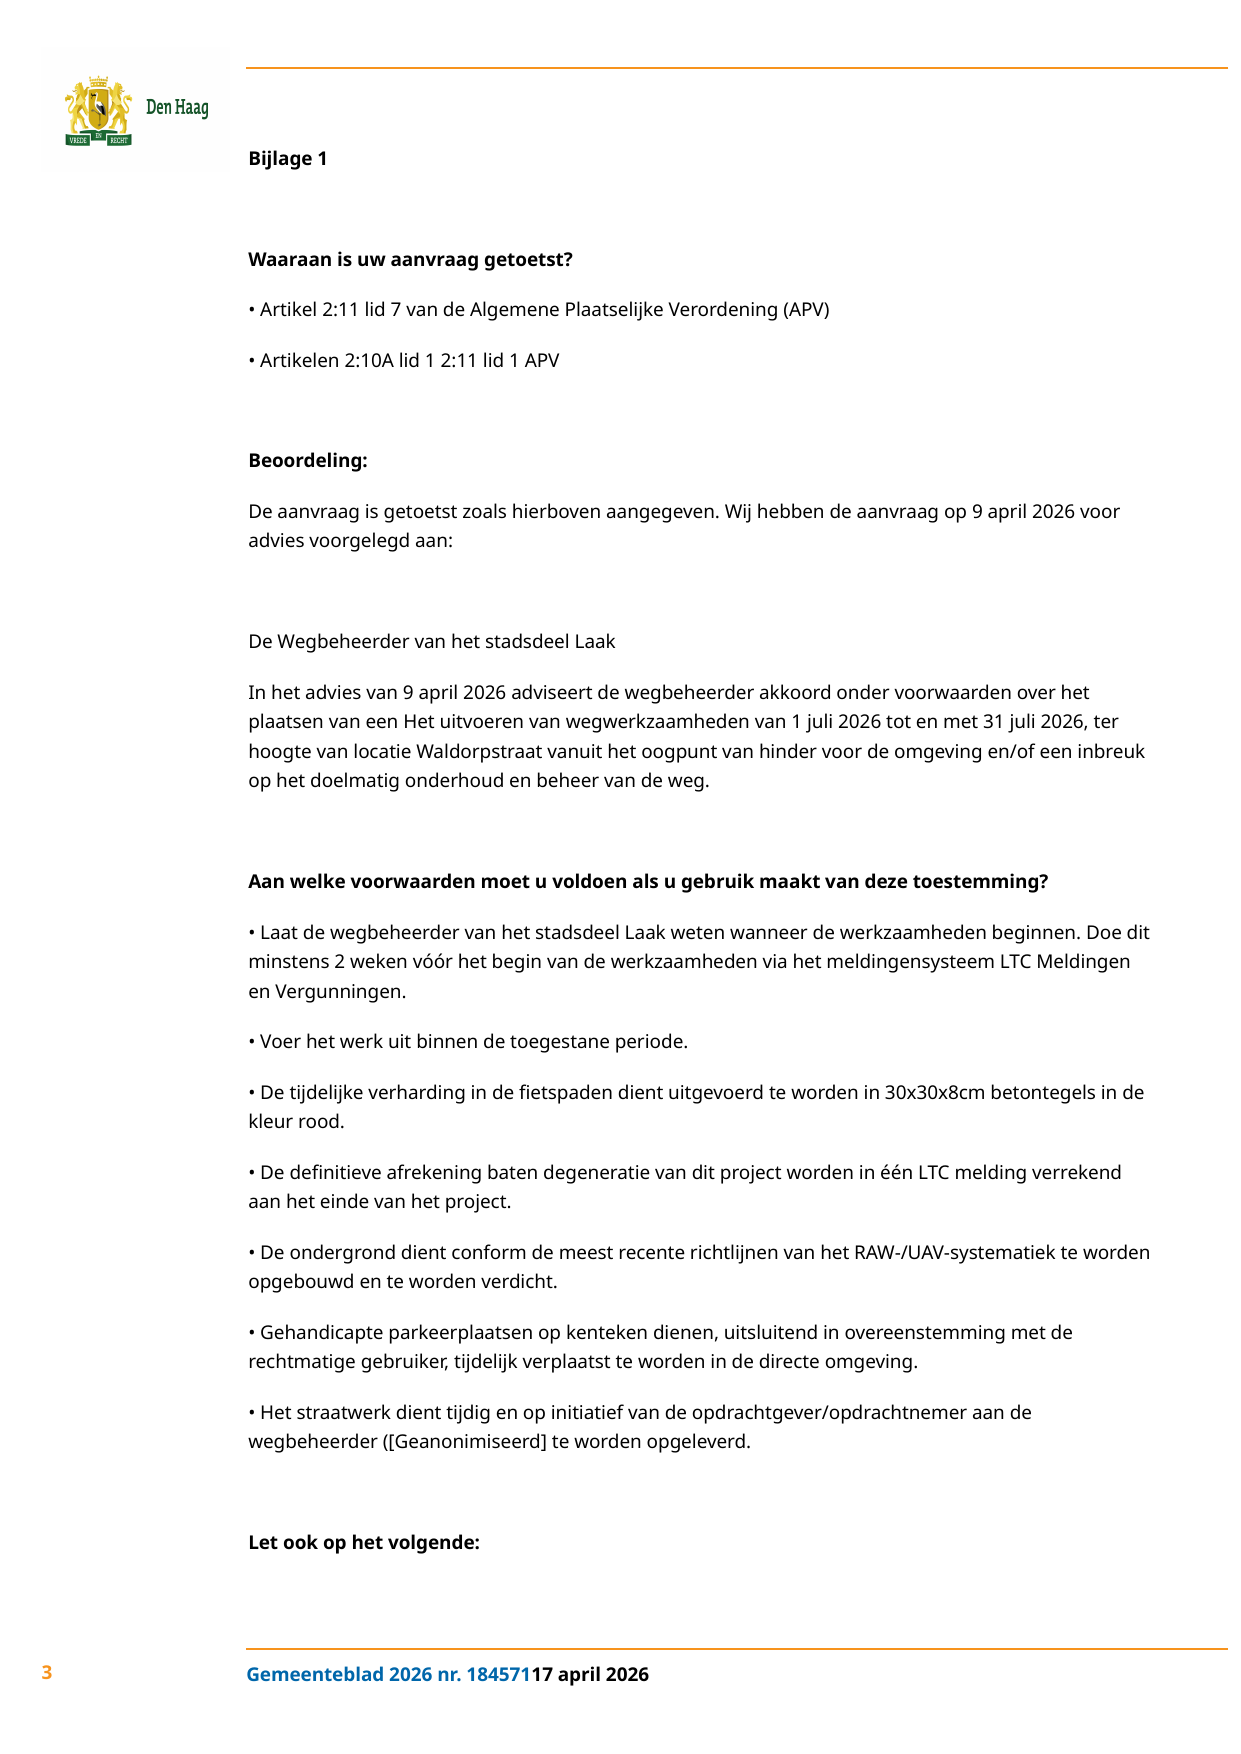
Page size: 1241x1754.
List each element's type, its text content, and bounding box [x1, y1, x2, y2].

text • Gehandicapte parkeerplaatsen op kenteken dienen, uitsluitend in overeenstemming met de rechtmatige gebruiker, tijdelijk verplaatst te worden in de directe omgeving. [248, 1319, 1152, 1374]
text • De ondergrond dient conform de meest recente richtlijnen van het RAW-/UAV-systematiek te worden opgebouwd en te worden verdicht. [248, 1239, 1152, 1294]
text • Artikelen 2:10A lid 1 2:11 lid 1 APV [248, 347, 1152, 373]
text De Wegbeheerder van het stadsdeel Laak [248, 628, 1152, 654]
text • De definitieve afrekening baten degeneratie van dit project worden in één LTC melding verrekend aan het einde van het project. [248, 1159, 1152, 1214]
picture [41, 47, 231, 172]
text • Laat de wegbeheerder van het stadsdeel Laak weten wanneer de werkzaamheden beginnen. Doe dit minstens 2 weken vóór het begin van de werkzaamheden via het meldingensysteem LTC Meldingen en Vergunningen. [248, 919, 1152, 1004]
text De aanvraag is getoetst zoals hierboven aangegeven. Wij hebben de aanvraag op 9 april 2026 voor advies voorgelegd aan: [248, 498, 1152, 553]
text • Het straatwerk dient tijdig en op initiatief van de opdrachtgever/opdrachtnemer aan de wegbeheerder ([Geanonimiseerd] te worden opgeleverd. [248, 1399, 1152, 1454]
text Aan welke voorwaarden moet u voldoen als u gebruik maakt van deze toestemming? [248, 868, 1152, 894]
text Waaraan is uw aanvraag getoetst? [248, 246, 1152, 272]
text • Artikel 2:11 lid 7 van de Algemene Plaatselijke Verordening (APV) [248, 296, 1152, 322]
text Let ook op het volgende: [248, 1529, 1152, 1555]
text • De tijdelijke verharding in de fietspaden dient uitgevoerd te worden in 30x30x8cm betontegels in de kleur rood. [248, 1079, 1152, 1134]
text Beoordeling: [248, 448, 1152, 473]
text Bijlage 1 [248, 145, 1152, 171]
text • Voer het werk uit binnen de toegestane periode. [248, 1028, 1152, 1054]
text In het advies van 9 april 2026 adviseert de wegbeheerder akkoord onder voorwaarden over het plaatsen van een Het uitvoeren van wegwerkzaamheden van 1 juli 2026 tot en met 31 juli 2026, ter hoogte van locatie Waldorpstraat vanuit het oogpunt van hinder voor de omgeving en/of een inbreuk op het doelmatig onderhoud en beheer van de weg. [248, 679, 1152, 793]
